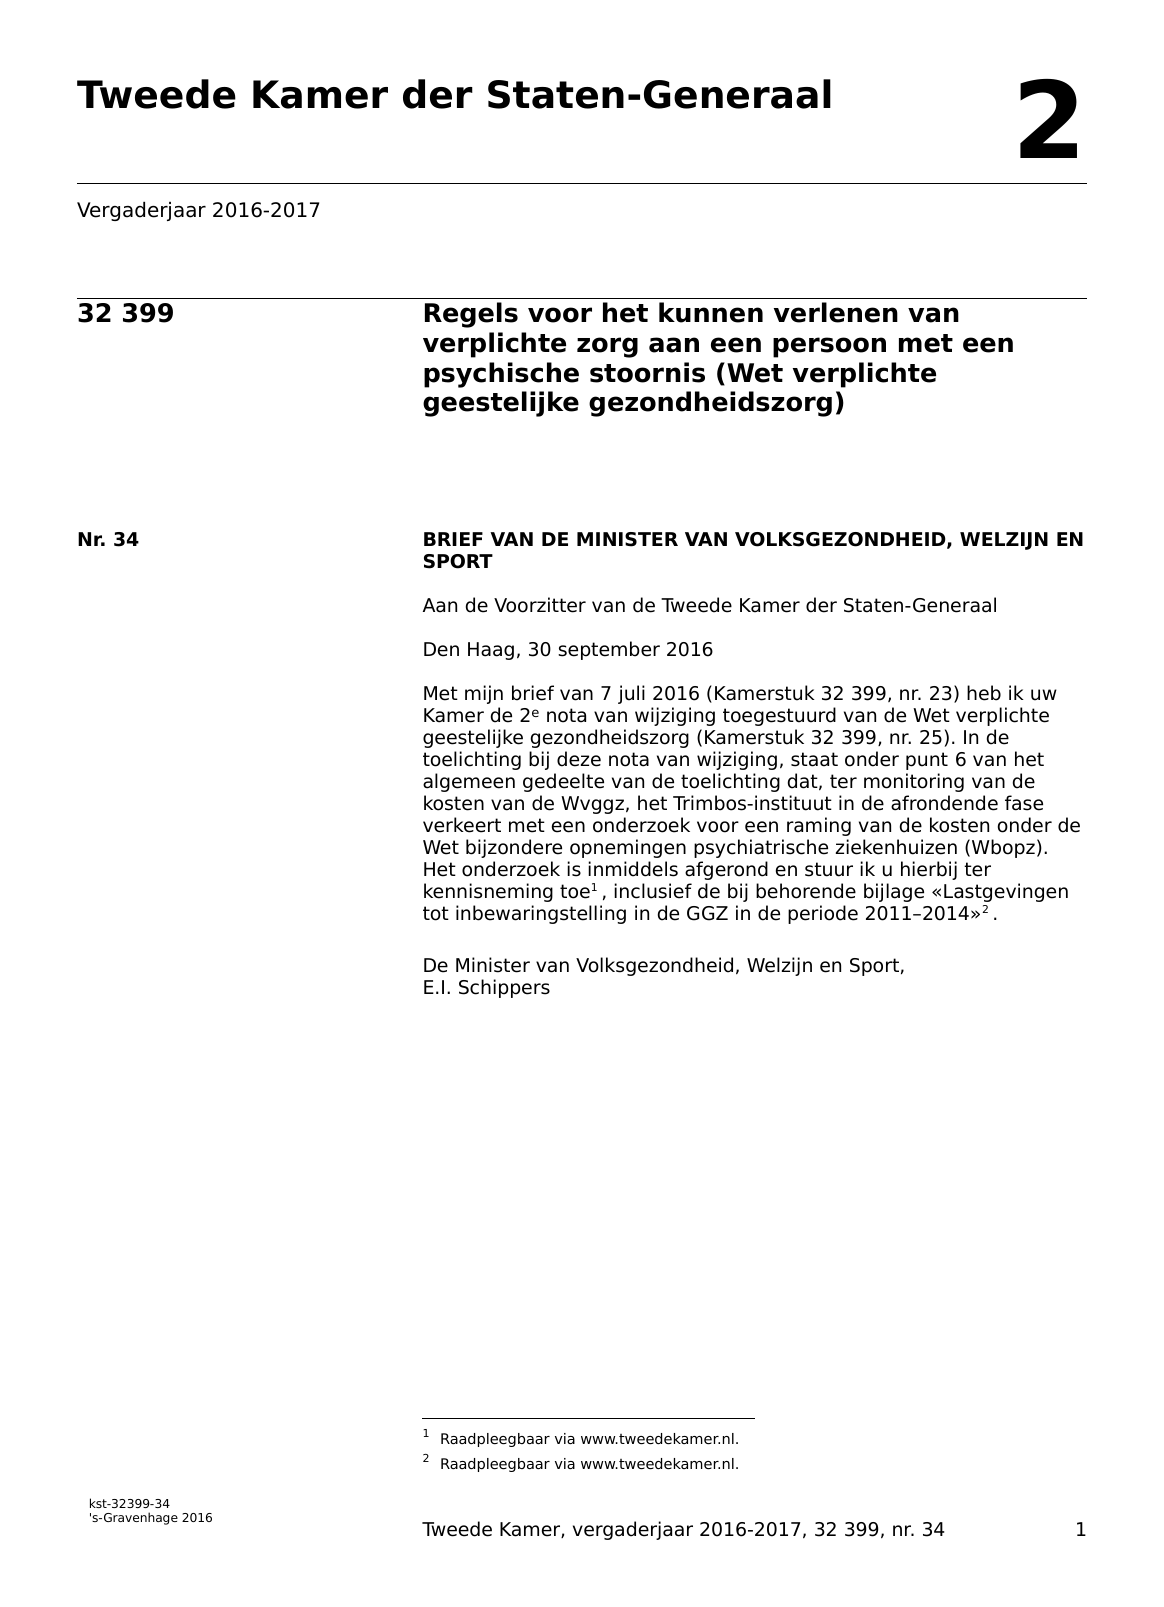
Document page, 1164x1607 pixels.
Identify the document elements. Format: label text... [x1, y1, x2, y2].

table_cell Vergaderjaar 2016-2017 [77, 184, 1087, 298]
text kst-32399-34 [88, 1497, 323, 1511]
text De Minister van Volksgezondheid, Welzijn en Sport, E.I. Schippers [422, 955, 1087, 999]
table_header Tweede Kamer der Staten-Generaal [77, 59, 886, 183]
subtitle 32 399 Regels voor het kunnen verlenen van verplichte zorg aan een persoon met een psychische stoornis (Wet verplichte geestelijke gezondheidszorg) [77, 299, 1087, 418]
text Den Haag, 30 september 2016 [422, 639, 1087, 661]
text 's-Gravenhage 2016 [88, 1511, 323, 1525]
text Aan de Voorzitter van de Tweede Kamer der Staten-Generaal [422, 595, 1087, 617]
subtitle Nr. 34 BRIEF VAN DE MINISTER VAN VOLKSGEZONDHEID, WELZIJN EN SPORT [77, 529, 1087, 573]
text Raadpleegbaar via www.tweedekamer.nl. [422, 1427, 1087, 1449]
text Met mijn brief van 7 juli 2016 (Kamerstuk 32 399, nr. 23) heb ik uw Kamer de 2e nota van wijziging toegestuurd van de Wet verplichte geestelijke gezondheidszorg (Kamerstuk 32 399, nr. 25). In de toelichting bij deze nota van wijziging, staat onder punt 6 van het algemeen gedeelte van de toelichting dat, ter monitoring van de kosten van de Wvggz, het Trimbos-instituut in de afrondende fase verkeert met een onderzoek voor een raming van de kosten onder de Wet bijzondere opnemingen psychiatrische ziekenhuizen (Wbopz). Het onderzoek is inmiddels afgerond en stuur ik u hierbij ter kennisneming toe, inclusief de bij behorende bijlage «Lastgevingen tot inbewaringstelling in de GGZ in de periode 2011–2014». [422, 683, 1087, 925]
text Raadpleegbaar via www.tweedekamer.nl. [422, 1452, 1087, 1474]
table_header 2 [886, 59, 1087, 183]
